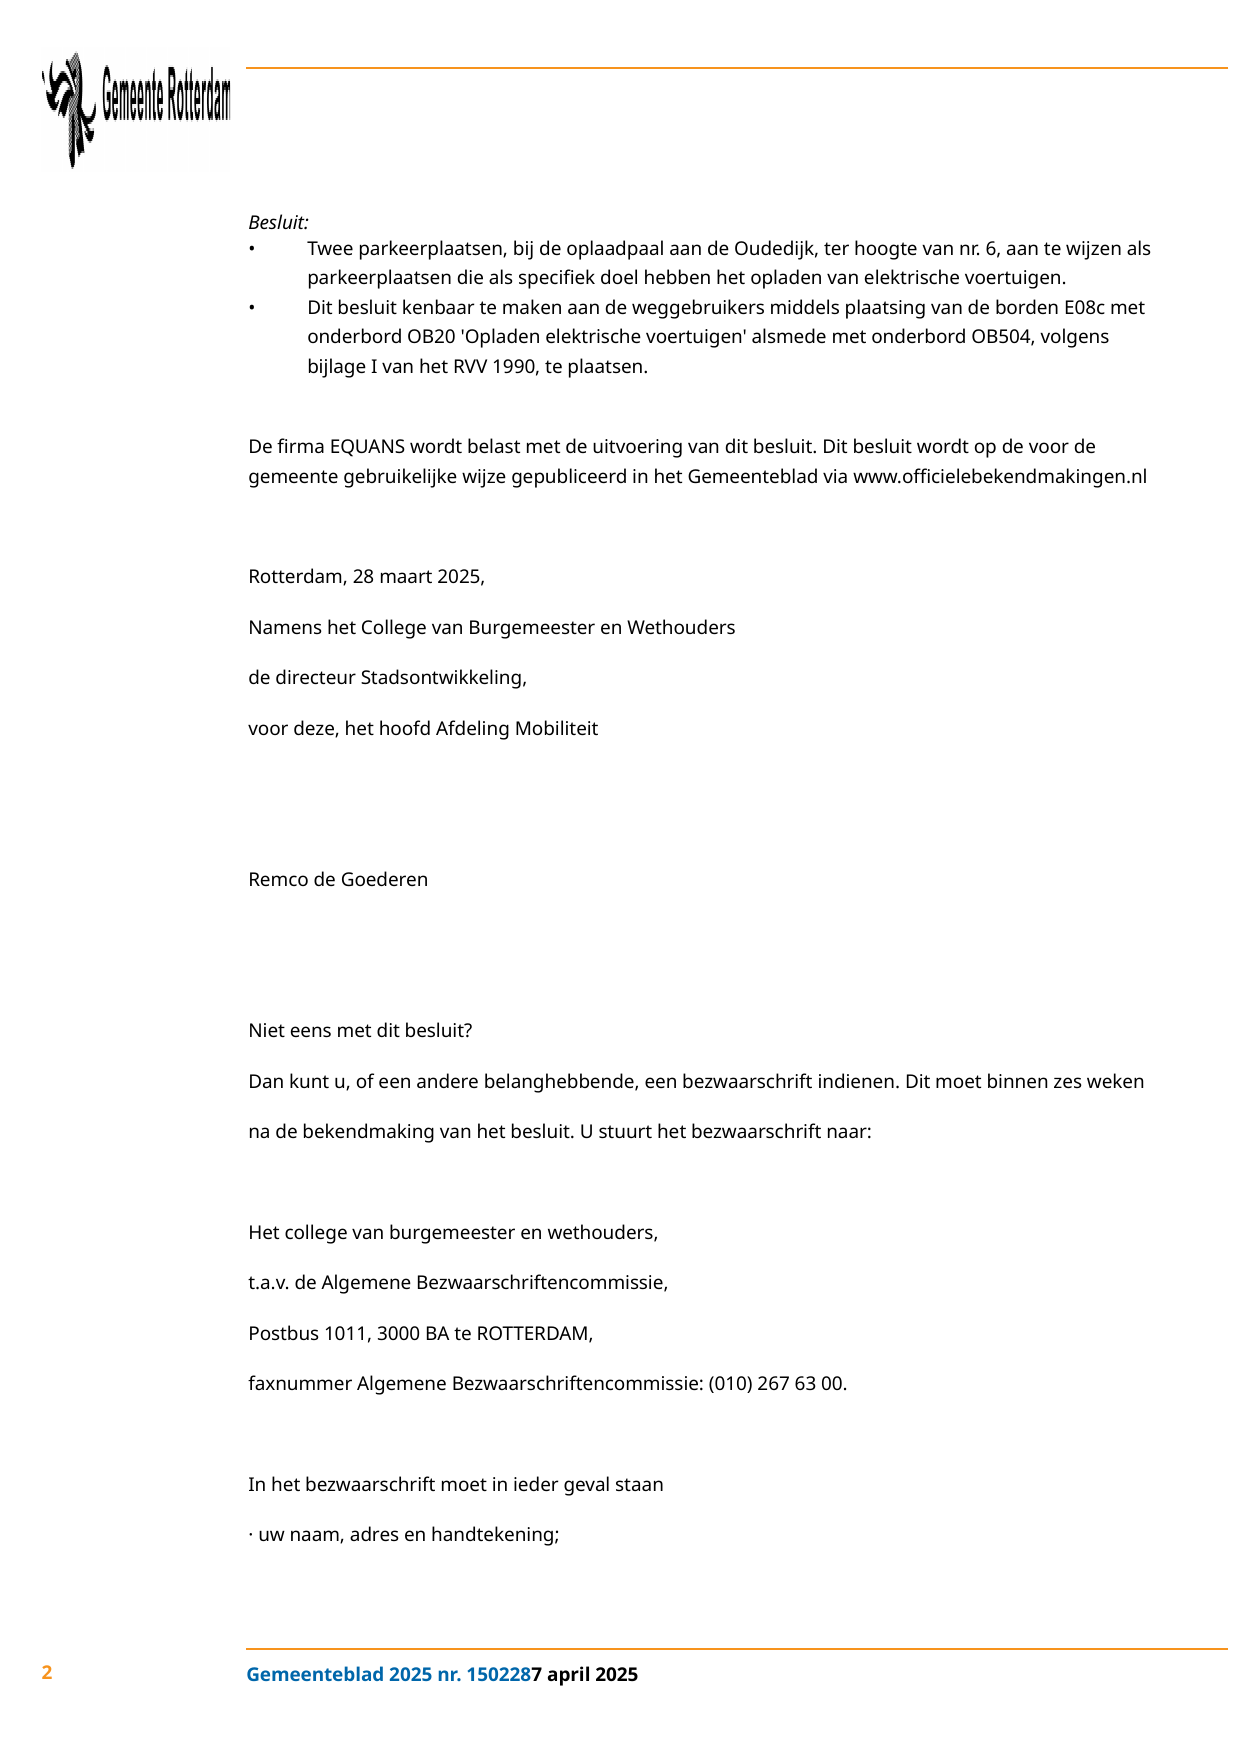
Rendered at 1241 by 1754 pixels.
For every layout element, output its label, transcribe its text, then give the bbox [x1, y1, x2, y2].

text · uw naam, adres en handtekening; [248, 1522, 1152, 1547]
text Niet eens met dit besluit? [248, 1017, 1152, 1043]
text t.a.v. de Algemene Bezwaarschriftencommissie, [248, 1269, 1152, 1295]
text na de bekendmaking van het besluit. U stuurt het bezwaarschrift naar: [248, 1118, 1152, 1144]
text Postbus 1011, 3000 BA te ROTTERDAM, [248, 1320, 1152, 1346]
text Het college van burgemeester en wethouders, [248, 1219, 1152, 1245]
picture [41, 47, 231, 172]
text In het bezwaarschrift moet in ieder geval staan [248, 1471, 1152, 1497]
text De firma EQUANS wordt belast met de uitvoering van dit besluit. Dit besluit wordt op de voor de gemeente gebruikelijke wijze gepubliceerd in het Gemeenteblad via www.officielebekendmakingen.nl [248, 433, 1152, 488]
list Twee parkeerplaatsen, bij de oplaadpaal aan de Oudedijk, ter hoogte van nr. 6, aan te wijzen als parkeerplaatsen die als specifiek doel hebben het opladen van elektrische voertuigen. [248, 235, 1152, 290]
text faxnummer Algemene Bezwaarschriftencommissie: (010) 267 63 00. [248, 1370, 1152, 1396]
text Namens het College van Burgemeester en Wethouders [248, 614, 1152, 640]
text Remco de Goederen [248, 866, 1152, 892]
text Rotterdam, 28 maart 2025, [248, 564, 1152, 589]
text voor deze, het hoofd Afdeling Mobiliteit [248, 715, 1152, 741]
list Dit besluit kenbaar te maken aan de weggebruikers middels plaatsing van de borden E08c met onderbord OB20 'Opladen elektrische voertuigen' alsmede met onderbord OB504, volgens bijlage I van het RVV 1990, te plaatsen. [248, 294, 1152, 379]
text Dan kunt u, of een andere belanghebbende, een bezwaarschrift indienen. Dit moet binnen zes weken [248, 1068, 1152, 1093]
text de directeur Stadsontwikkeling, [248, 664, 1152, 690]
text Besluit: [248, 209, 1152, 235]
